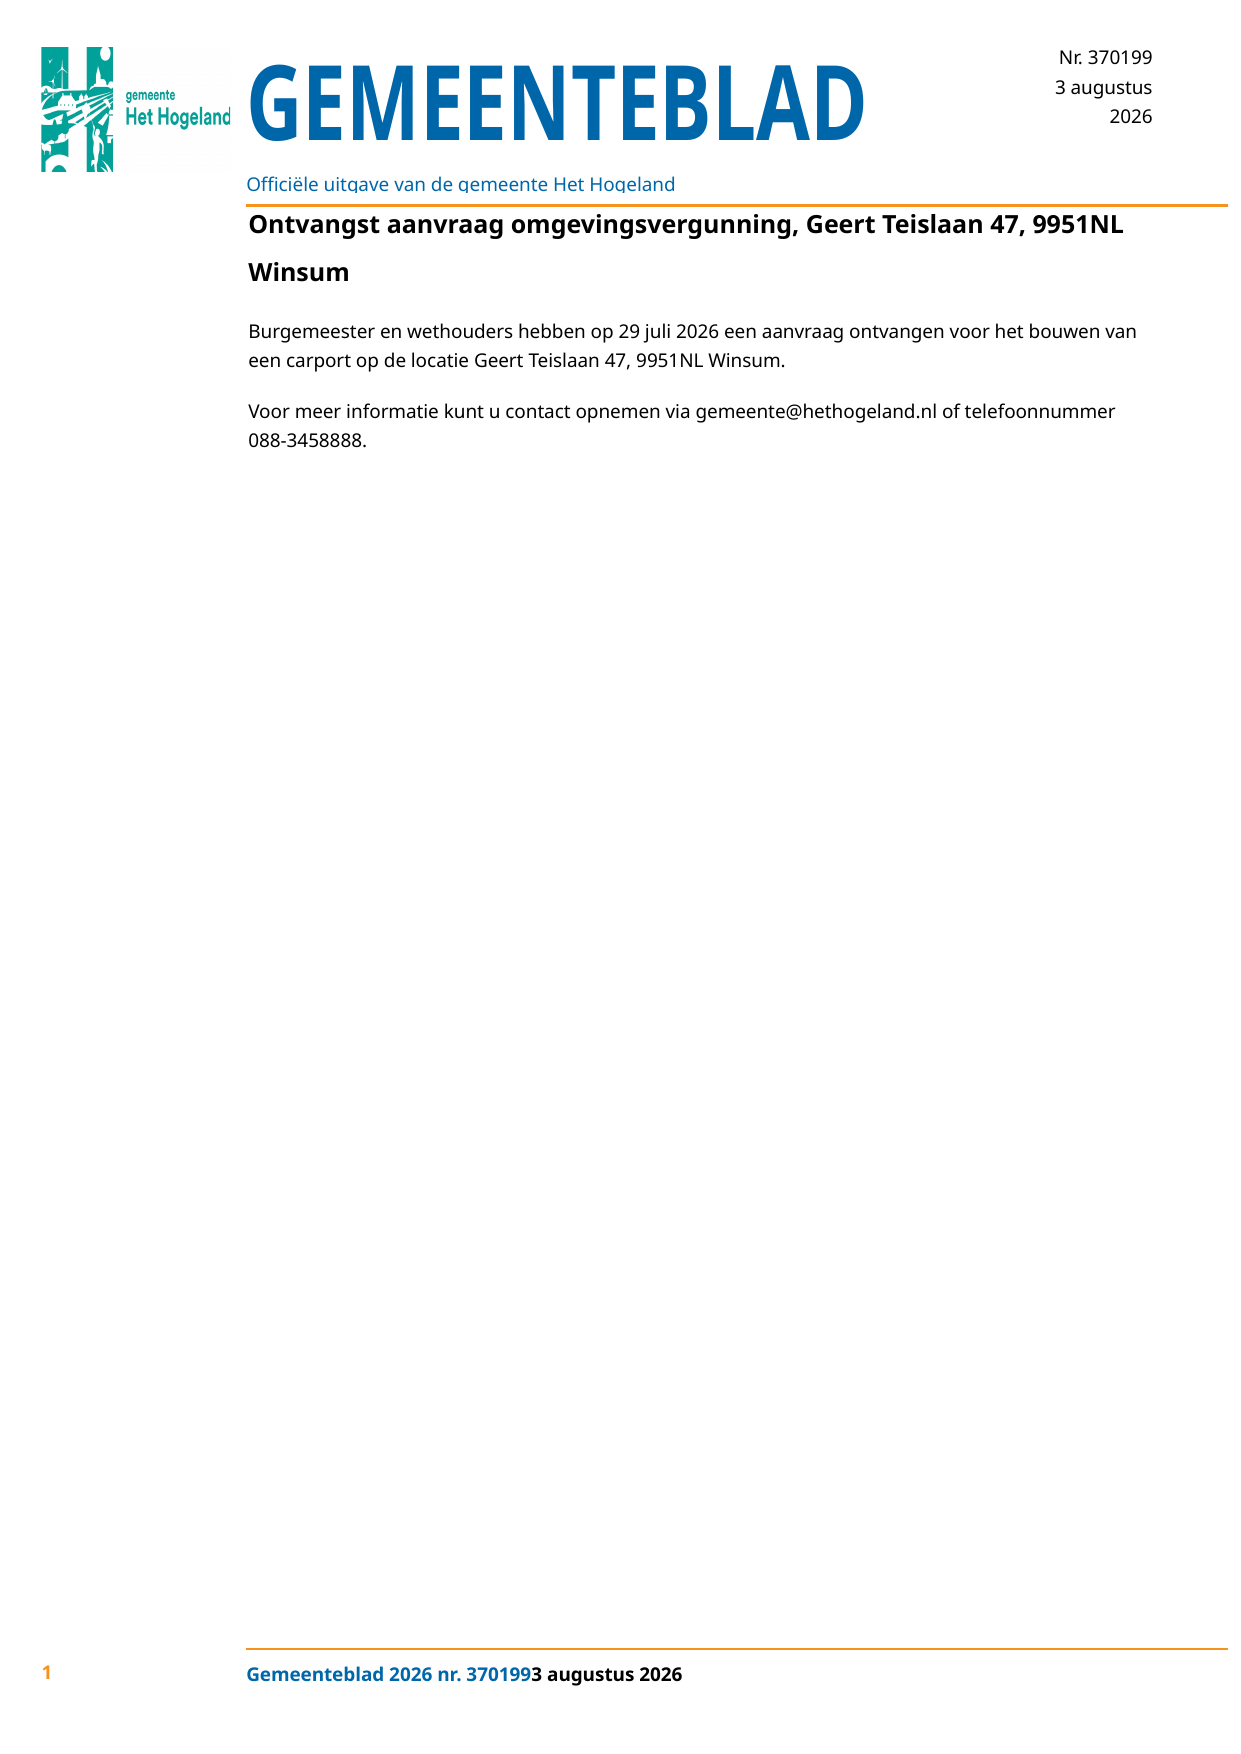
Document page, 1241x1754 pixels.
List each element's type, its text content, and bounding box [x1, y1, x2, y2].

text Ontvangst aanvraag omgevingsvergunning, Geert Teislaan 47, 9951NL Winsum [248, 207, 1152, 288]
text Voor meer informatie kunt u contact opnemen via gemeente@hethogeland.nl of telefoonnummer 088-3458888. [248, 398, 1152, 453]
picture [41, 47, 231, 172]
text Burgemeester en wethouders hebben op 29 juli 2026 een aanvraag ontvangen voor het bouwen van een carport op de locatie Geert Teislaan 47, 9951NL Winsum. [248, 318, 1152, 373]
